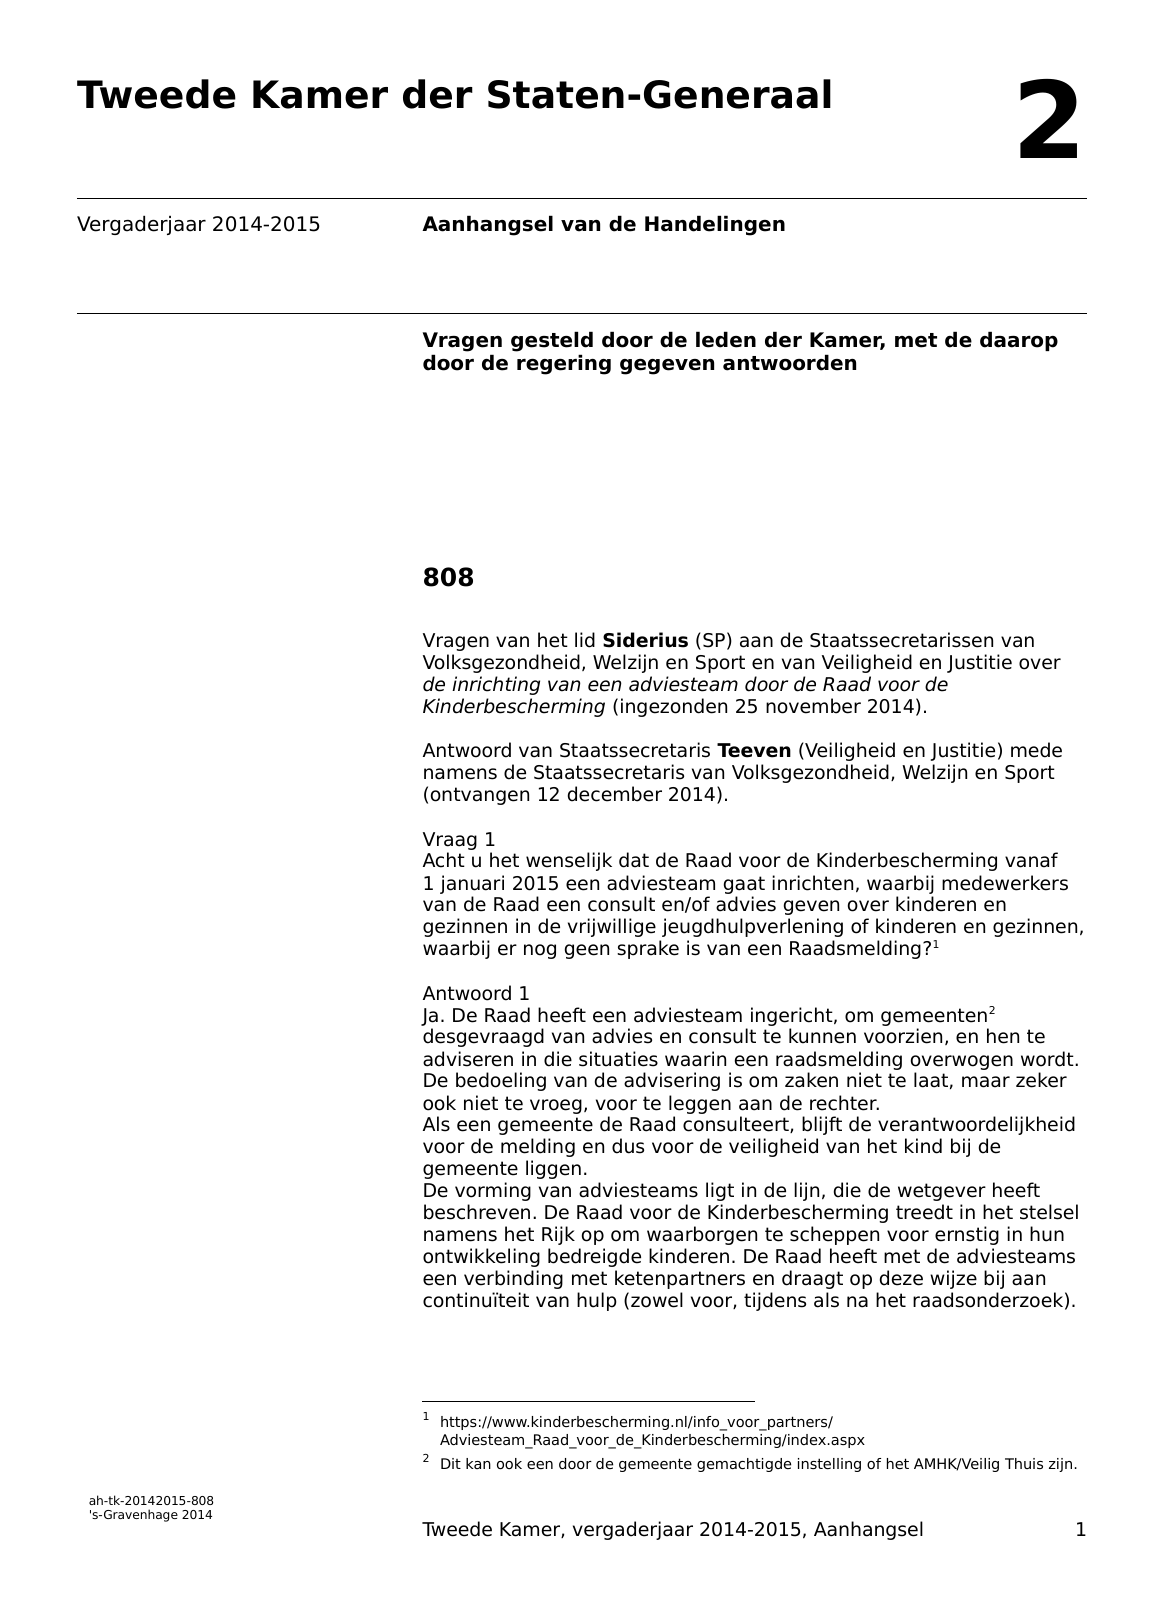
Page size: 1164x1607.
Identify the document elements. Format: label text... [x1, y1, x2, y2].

text Acht u het wenselijk dat de Raad voor de Kinderbescherming vanaf 1 januari 2015 een adviesteam gaat inrichten, waarbij medewerkers van de Raad een consult en/of advies geven over kinderen en gezinnen in de vrijwillige jeugdhulpverlening of kinderen en gezinnen, waarbij er nog geen sprake is van een Raadsmelding? [422, 850, 1087, 960]
text Dit kan ook een door de gemeente gemachtigde instelling of het AMHK/Veilig Thuis zijn. [422, 1452, 1087, 1474]
table_cell Aanhangsel van de Handelingen [422, 199, 1087, 313]
text Antwoord van Staatssecretaris Teeven (Veiligheid en Justitie) mede namens de Staatssecretaris van Volksgezondheid, Welzijn en Sport (ontvangen 12 december 2014). [422, 740, 1087, 806]
text ah-tk-20142015-808 [88, 1494, 323, 1508]
text Antwoord 1 [422, 982, 1087, 1004]
text De vorming van adviesteams ligt in de lijn, die de wetgever heeft beschreven. De Raad voor de Kinderbescherming treedt in het stelsel namens het Rijk op om waarborgen te scheppen voor ernstig in hun ontwikkeling bedreigde kinderen. De Raad heeft met de adviesteams een verbinding met ketenpartners en draagt op deze wijze bij aan continuïteit van hulp (zowel voor, tijdens als na het raadsonderzoek). [422, 1180, 1087, 1312]
text 808 [422, 563, 1087, 592]
text Vragen van het lid Siderius (SP) aan de Staatssecretarissen van Volksgezondheid, Welzijn en Sport en van Veiligheid en Justitie over de inrichting van een adviesteam door de Raad voor de Kinderbescherming (ingezonden 25 november 2014). [422, 630, 1087, 718]
text https://www.kinderbescherming.nl/info_voor_partners/Adviesteam_Raad_voor_de_Kinderbescherming/index.aspx [422, 1410, 1087, 1449]
table_cell Vragen gesteld door de leden der Kamer, met de daarop door de regering gegeven antwoorden [422, 314, 1087, 375]
table_cell Vergaderjaar 2014-2015 [77, 199, 422, 313]
table_header Tweede Kamer der Staten-Generaal [77, 59, 886, 198]
text Vraag 1 [422, 828, 1087, 850]
table_header 2 [886, 59, 1087, 198]
text Als een gemeente de Raad consulteert, blijft de verantwoordelijkheid voor de melding en dus voor de veiligheid van het kind bij de gemeente liggen. [422, 1114, 1087, 1180]
text Ja. De Raad heeft een adviesteam ingericht, om gemeenten desgevraagd van advies en consult te kunnen voorzien, en hen te adviseren in die situaties waarin een raadsmelding overwogen wordt. De bedoeling van de advisering is om zaken niet te laat, maar zeker ook niet te vroeg, voor te leggen aan de rechter. [422, 1004, 1087, 1114]
text 's-Gravenhage 2014 [88, 1508, 323, 1522]
table_cell [77, 314, 422, 375]
